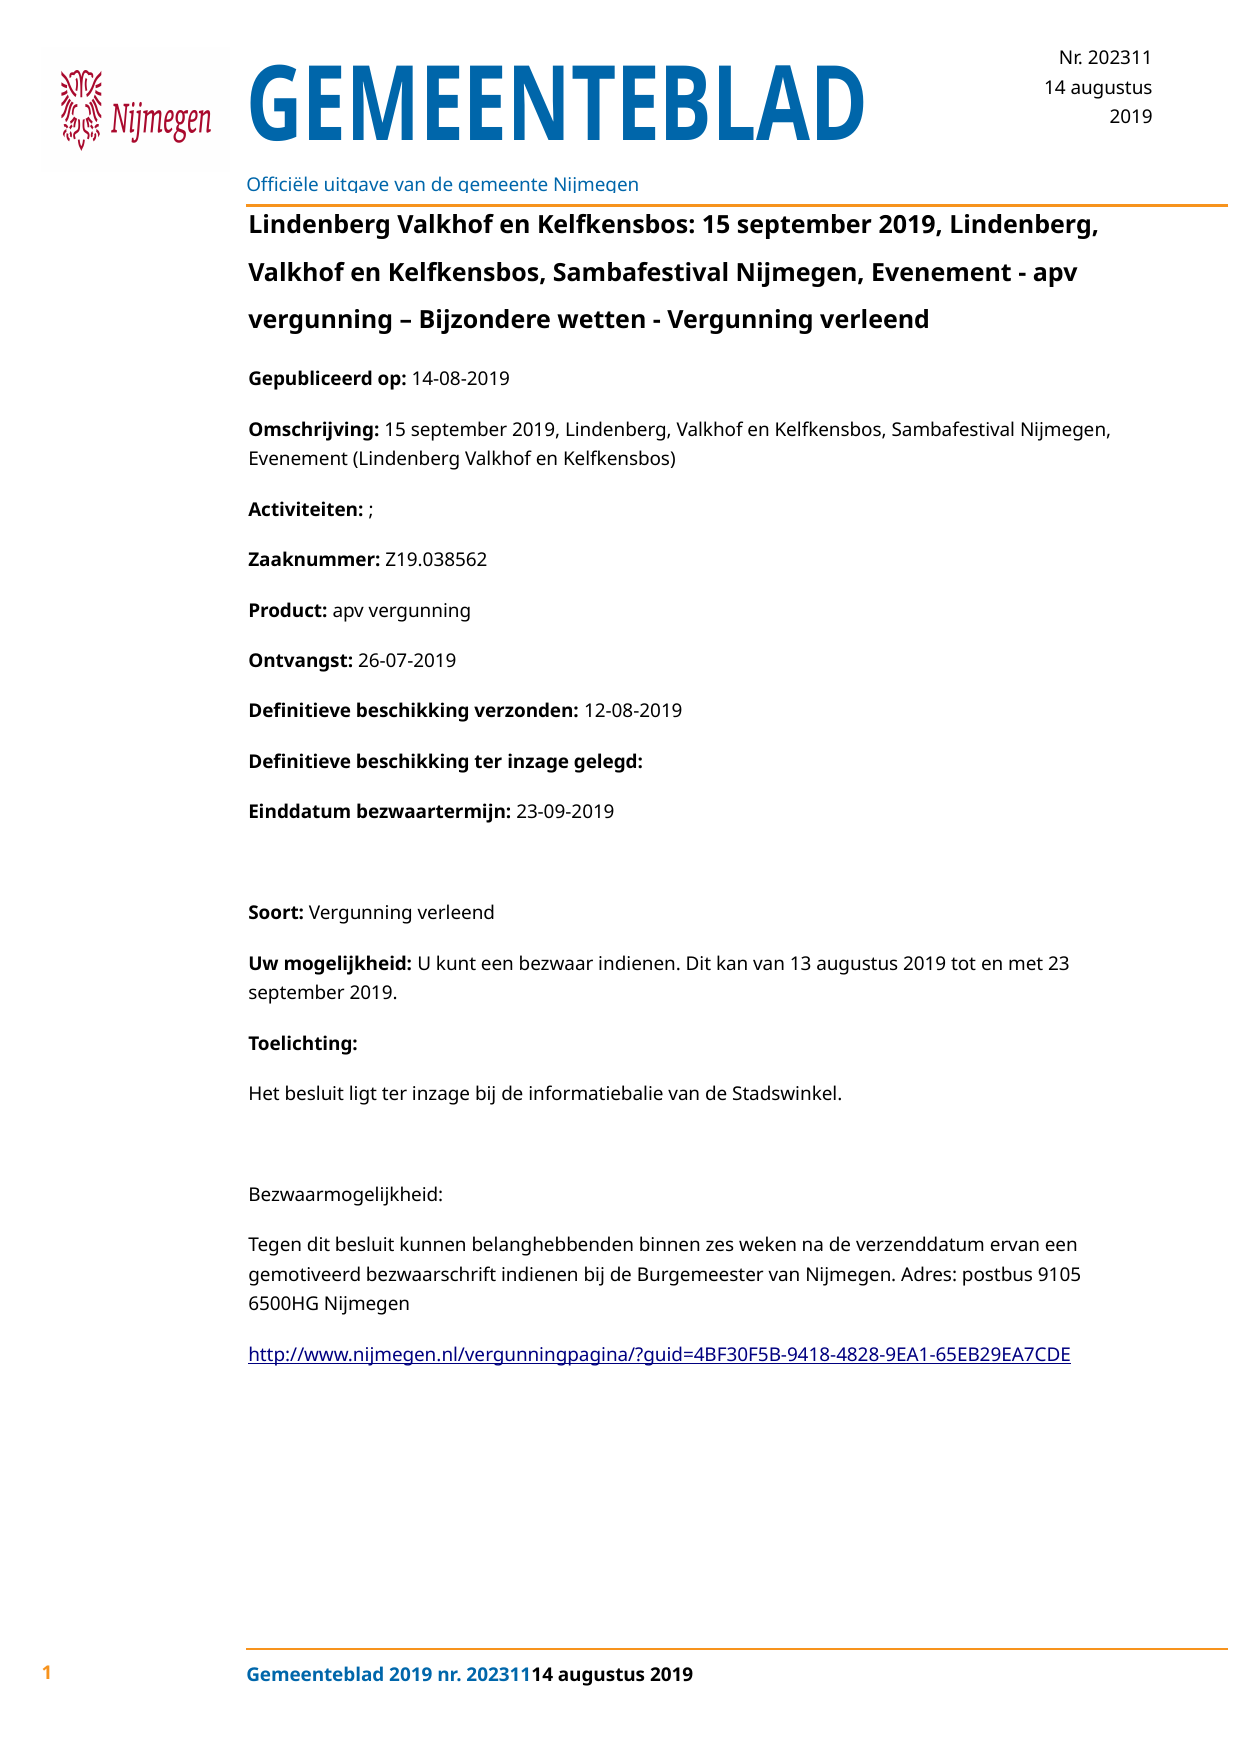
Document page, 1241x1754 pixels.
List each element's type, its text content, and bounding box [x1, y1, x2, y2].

text Tegen dit besluit kunnen belanghebbenden binnen zes weken na de verzenddatum ervan een gemotiveerd bezwaarschrift indienen bij de Burgemeester van Nijmegen. Adres: postbus 9105 6500HG Nijmegen [248, 1231, 1152, 1316]
text Ontvangst: 26-07-2019 [248, 647, 1152, 673]
text Definitieve beschikking ter inzage gelegd: [248, 748, 1152, 774]
text Product: apv vergunning [248, 597, 1152, 622]
text Uw mogelijkheid: U kunt een bezwaar indienen. Dit kan van 13 augustus 2019 tot en met 23 september 2019. [248, 950, 1152, 1005]
text Lindenberg Valkhof en Kelfkensbos: 15 september 2019, Lindenberg, Valkhof en Kelfkensbos, Sambafestival Nijmegen, Evenement - apv vergunning – Bijzondere wetten - Vergunning verleend [248, 207, 1152, 336]
text Het besluit ligt ter inzage bij de informatiebalie van de Stadswinkel. [248, 1080, 1152, 1106]
text Gepubliceerd op: 14-08-2019 [248, 366, 1152, 391]
text http://www.nijmegen.nl/vergunningpagina/?guid=4BF30F5B-9418-4828-9EA1-65EB29EA7CDE [248, 1341, 1152, 1367]
text Soort: Vergunning verleend [248, 899, 1152, 925]
picture [41, 47, 231, 172]
text Zaaknummer: Z19.038562 [248, 546, 1152, 572]
text Omschrijving: 15 september 2019, Lindenberg, Valkhof en Kelfkensbos, Sambafestival Nijmegen, Evenement (Lindenberg Valkhof en Kelfkensbos) [248, 416, 1152, 471]
text Einddatum bezwaartermijn: 23-09-2019 [248, 798, 1152, 824]
text Definitieve beschikking verzonden: 12-08-2019 [248, 698, 1152, 723]
text Activiteiten: ; [248, 496, 1152, 522]
text Toelichting: [248, 1030, 1152, 1055]
text Bezwaarmogelijkheid: [248, 1181, 1152, 1207]
